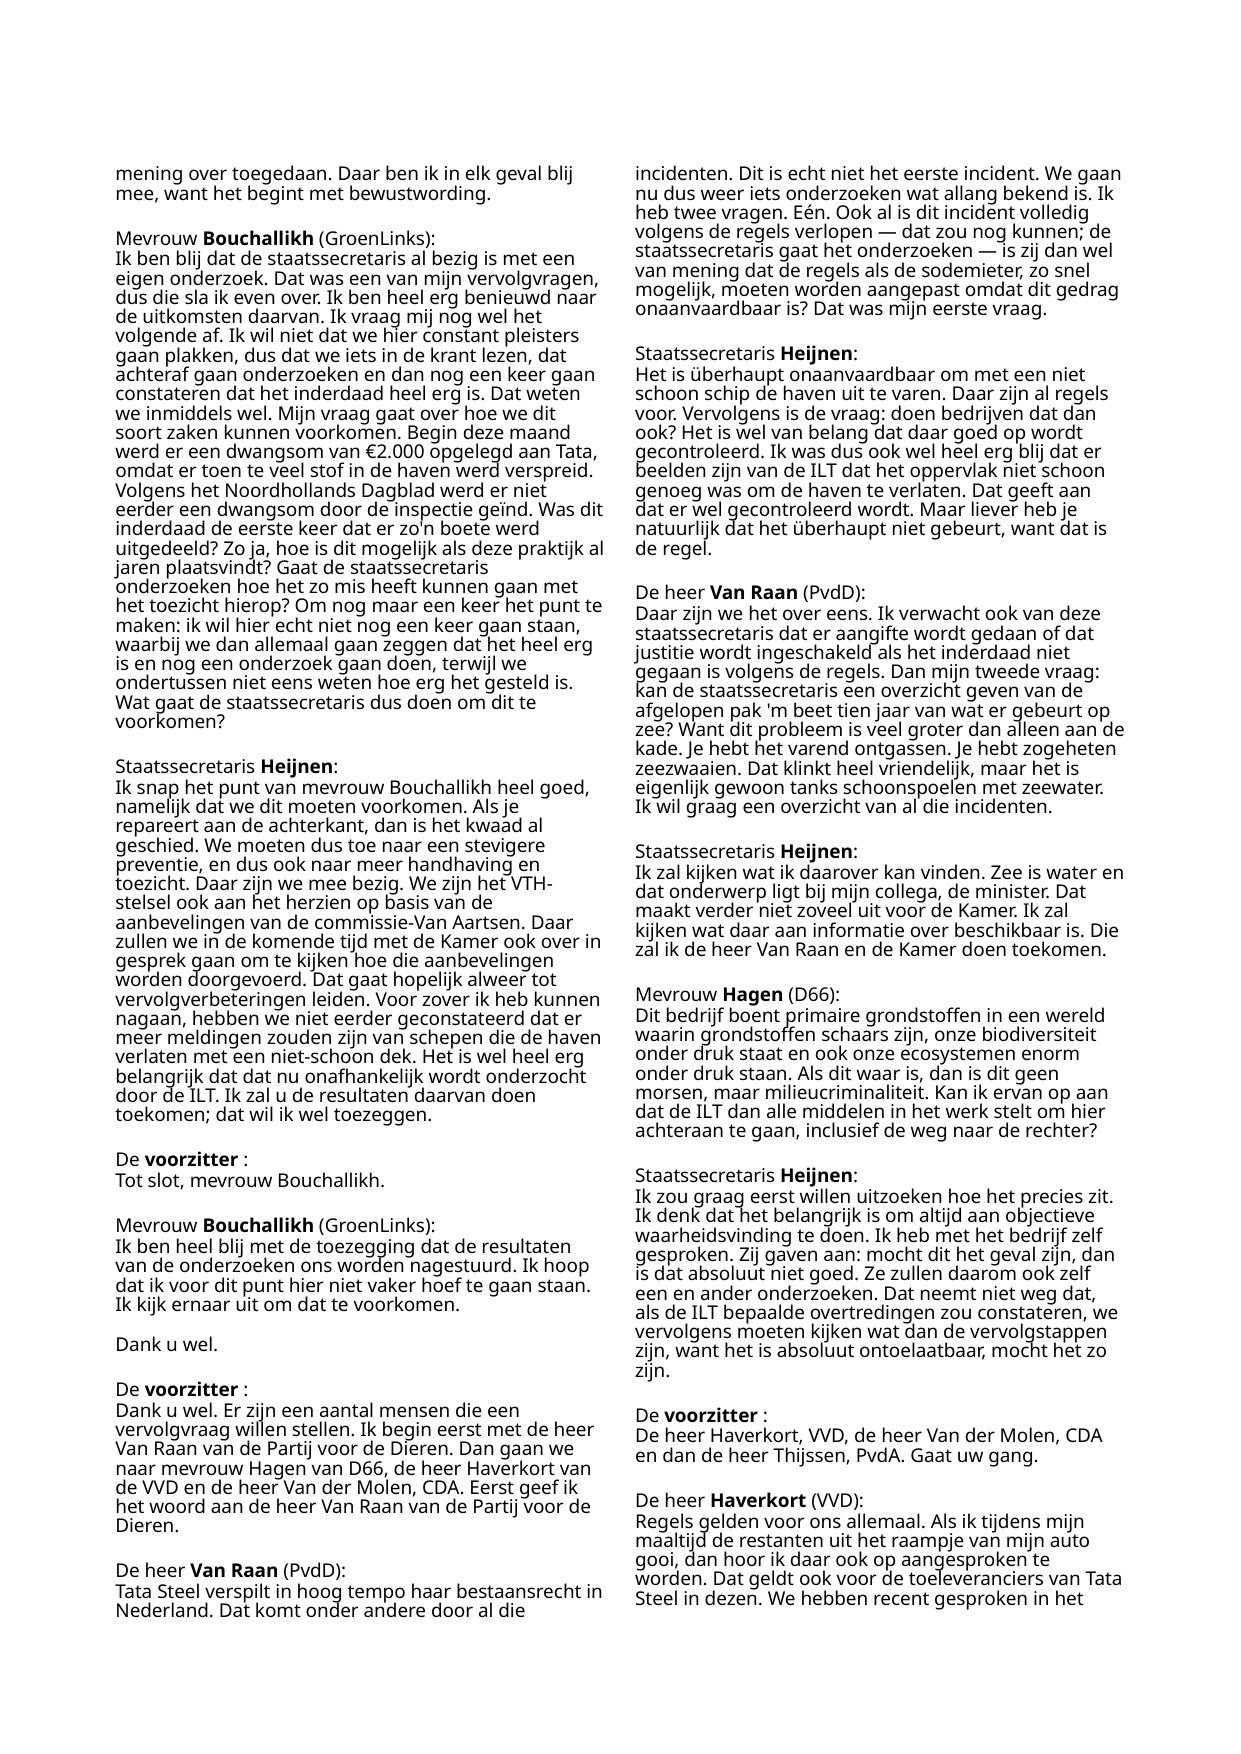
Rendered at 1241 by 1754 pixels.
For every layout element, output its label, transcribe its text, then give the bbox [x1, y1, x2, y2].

text Tata Steel verspilt in hoog tempo haar bestaansrecht in Nederland. Dat komt onder andere door al die [115, 1583, 605, 1622]
text Daar zijn we het over eens. Ik verwacht ook van deze staatssecretaris dat er aangifte wordt gedaan of dat justitie wordt ingeschakeld als het inderdaad niet gegaan is volgens de regels. Dan mijn tweede vraag: kan de staatssecretaris een overzicht geven van de afgelopen pak 'm beet tien jaar van wat er gebeurt op zee? Want dit probleem is veel groter dan alleen aan de kade. Je hebt het varend ontgassen. Je hebt zogeheten zeezwaaien. Dat klinkt heel vriendelijk, maar het is eigenlijk gewoon tanks schoonspoelen met zeewater. Ik wil graag een overzicht van al die incidenten. [635, 605, 1125, 817]
text De voorzitter : [115, 1146, 605, 1172]
text De voorzitter : [635, 1402, 1125, 1427]
text Ik zal kijken wat ik daarover kan vinden. Zee is water en dat onderwerp ligt bij mijn collega, de minister. Dat maakt verder niet zoveel uit voor de Kamer. Ik zal kijken wat daar aan informatie over beschikbaar is. Die zal ik de heer Van Raan en de Kamer doen toekomen. [635, 864, 1125, 960]
text Ik zou graag eerst willen uitzoeken hoe het precies zit. Ik denk dat het belangrijk is om altijd aan objectieve waarheidsvinding te doen. Ik heb met het bedrijf zelf gesproken. Zij gaven aan: mocht dit het geval zijn, dan is dat absoluut niet goed. Ze zullen daarom ook zelf een en ander onderzoeken. Dat neemt niet weg dat, als de ILT bepaalde overtredingen zou constateren, we vervolgens moeten kijken wat dan de vervolgstappen zijn, want het is absoluut ontoelaatbaar, mocht het zo zijn. [635, 1188, 1125, 1381]
text De heer Van Raan (PvdD): [115, 1557, 605, 1583]
text Regels gelden voor ons allemaal. Als ik tijdens mijn maaltijd de restanten uit het raampje van mijn auto gooi, dan hoor ik daar ook op aangesproken te worden. Dat geldt ook voor de toeleveranciers van Tata Steel in dezen. We hebben recent gesproken in het [635, 1513, 1125, 1609]
text Dank u wel. Er zijn een aantal mensen die een vervolgvraag willen stellen. Ik begin eerst met de heer Van Raan van de Partij voor de Dieren. Dan gaan we naar mevrouw Hagen van D66, de heer Haverkort van de VVD en de heer Van der Molen, CDA. Eerst geef ik het woord aan de heer Van Raan van de Partij voor de Dieren. [115, 1402, 605, 1537]
text Staatssecretaris Heijnen: [635, 838, 1125, 864]
text Dank u wel. [115, 1336, 605, 1355]
text mening over toegedaan. Daar ben ik in elk geval blij mee, want het begint met bewustwording. [115, 165, 605, 204]
text Ik snap het punt van mevrouw Bouchallikh heel goed, namelijk dat we dit moeten voorkomen. Als je repareert aan de achterkant, dan is het kwaad al geschied. We moeten dus toe naar een stevigere preventie, en dus ook naar meer handhaving en toezicht. Daar zijn we mee bezig. We zijn het VTH-stelsel ook aan het herzien op basis van de aanbevelingen van de commissie-Van Aartsen. Daar zullen we in de komende tijd met de Kamer ook over in gesprek gaan om te kijken hoe die aanbevelingen worden doorgevoerd. Dat gaat hopelijk alweer tot vervolgverbeteringen leiden. Voor zover ik heb kunnen nagaan, hebben we niet eerder geconstateerd dat er meer meldingen zouden zijn van schepen die de haven verlaten met een niet-schoon dek. Het is wel heel erg belangrijk dat dat nu onafhankelijk wordt onderzocht door de ILT. Ik zal u de resultaten daarvan doen toekomen; dat wil ik wel toezeggen. [115, 779, 605, 1126]
text Ik ben heel blij met de toezegging dat de resultaten van de onderzoeken ons worden nagestuurd. Ik hoop dat ik voor dit punt hier niet vaker hoef te gaan staan. Ik kijk ernaar uit om dat te voorkomen. [115, 1238, 605, 1315]
text Mevrouw Hagen (D66): [635, 981, 1125, 1007]
text Mevrouw Bouchallikh (GroenLinks): [115, 225, 605, 250]
text Staatssecretaris Heijnen: [115, 753, 605, 779]
text Staatssecretaris Heijnen: [635, 1162, 1125, 1188]
text incidenten. Dit is echt niet het eerste incident. We gaan nu dus weer iets onderzoeken wat allang bekend is. Ik heb twee vragen. Eén. Ook al is dit incident volledig volgens de regels verlopen — dat zou nog kunnen; de staatssecretaris gaat het onderzoeken — is zij dan wel van mening dat de regels als de sodemieter, zo snel mogelijk, moeten worden aangepast omdat dit gedrag onaanvaardbaar is? Dat was mijn eerste vraag. [635, 165, 1125, 319]
text De heer Haverkort, VVD, de heer Van der Molen, CDA en dan de heer Thijssen, PvdA. Gaat uw gang. [635, 1427, 1125, 1466]
text De voorzitter : [115, 1376, 605, 1402]
text Tot slot, mevrouw Bouchallikh. [115, 1172, 605, 1191]
text Het is überhaupt onaanvaardbaar om met een niet schoon schip de haven uit te varen. Daar zijn al regels voor. Vervolgens is de vraag: doen bedrijven dat dan ook? Het is wel van belang dat daar goed op wordt gecontroleerd. Ik was dus ook wel heel erg blij dat er beelden zijn van de ILT dat het oppervlak niet schoon genoeg was om de haven te verlaten. Dat geeft aan dat er wel gecontroleerd wordt. Maar liever heb je natuurlijk dat het überhaupt niet gebeurt, want dat is de regel. [635, 366, 1125, 559]
text De heer Haverkort (VVD): [635, 1487, 1125, 1513]
text Staatssecretaris Heijnen: [635, 340, 1125, 366]
text Ik ben blij dat de staatssecretaris al bezig is met een eigen onderzoek. Dat was een van mijn vervolgvragen, dus die sla ik even over. Ik ben heel erg benieuwd naar de uitkomsten daarvan. Ik vraag mij nog wel het volgende af. Ik wil niet dat we hier constant pleisters gaan plakken, dus dat we iets in de krant lezen, dat achteraf gaan onderzoeken en dan nog een keer gaan constateren dat het inderdaad heel erg is. Dat weten we inmiddels wel. Mijn vraag gaat over hoe we dit soort zaken kunnen voorkomen. Begin deze maand werd er een dwangsom van €2.000 opgelegd aan Tata, omdat er toen te veel stof in de haven werd verspreid. Volgens het Noordhollands Dagblad werd er niet eerder een dwangsom door de inspectie geïnd. Was dit inderdaad de eerste keer dat er zo'n boete werd uitgedeeld? Zo ja, hoe is dit mogelijk als deze praktijk al jaren plaatsvindt? Gaat de staatssecretaris onderzoeken hoe het zo mis heeft kunnen gaan met het toezicht hierop? Om nog maar een keer het punt te maken: ik wil hier echt niet nog een keer gaan staan, waarbij we dan allemaal gaan zeggen dat het heel erg is en nog een onderzoek gaan doen, terwijl we ondertussen niet eens weten hoe erg het gesteld is. Wat gaat de staatssecretaris dus doen om dit te voorkomen? [115, 250, 605, 732]
text De heer Van Raan (PvdD): [635, 579, 1125, 605]
text Mevrouw Bouchallikh (GroenLinks): [115, 1212, 605, 1238]
text Dit bedrijf boent primaire grondstoffen in een wereld waarin grondstoffen schaars zijn, onze biodiversiteit onder druk staat en ook onze ecosystemen enorm onder druk staan. Als dit waar is, dan is dit geen morsen, maar milieucriminaliteit. Kan ik ervan op aan dat de ILT dan alle middelen in het werk stelt om hier achteraan te gaan, inclusief de weg naar de rechter? [635, 1007, 1125, 1142]
